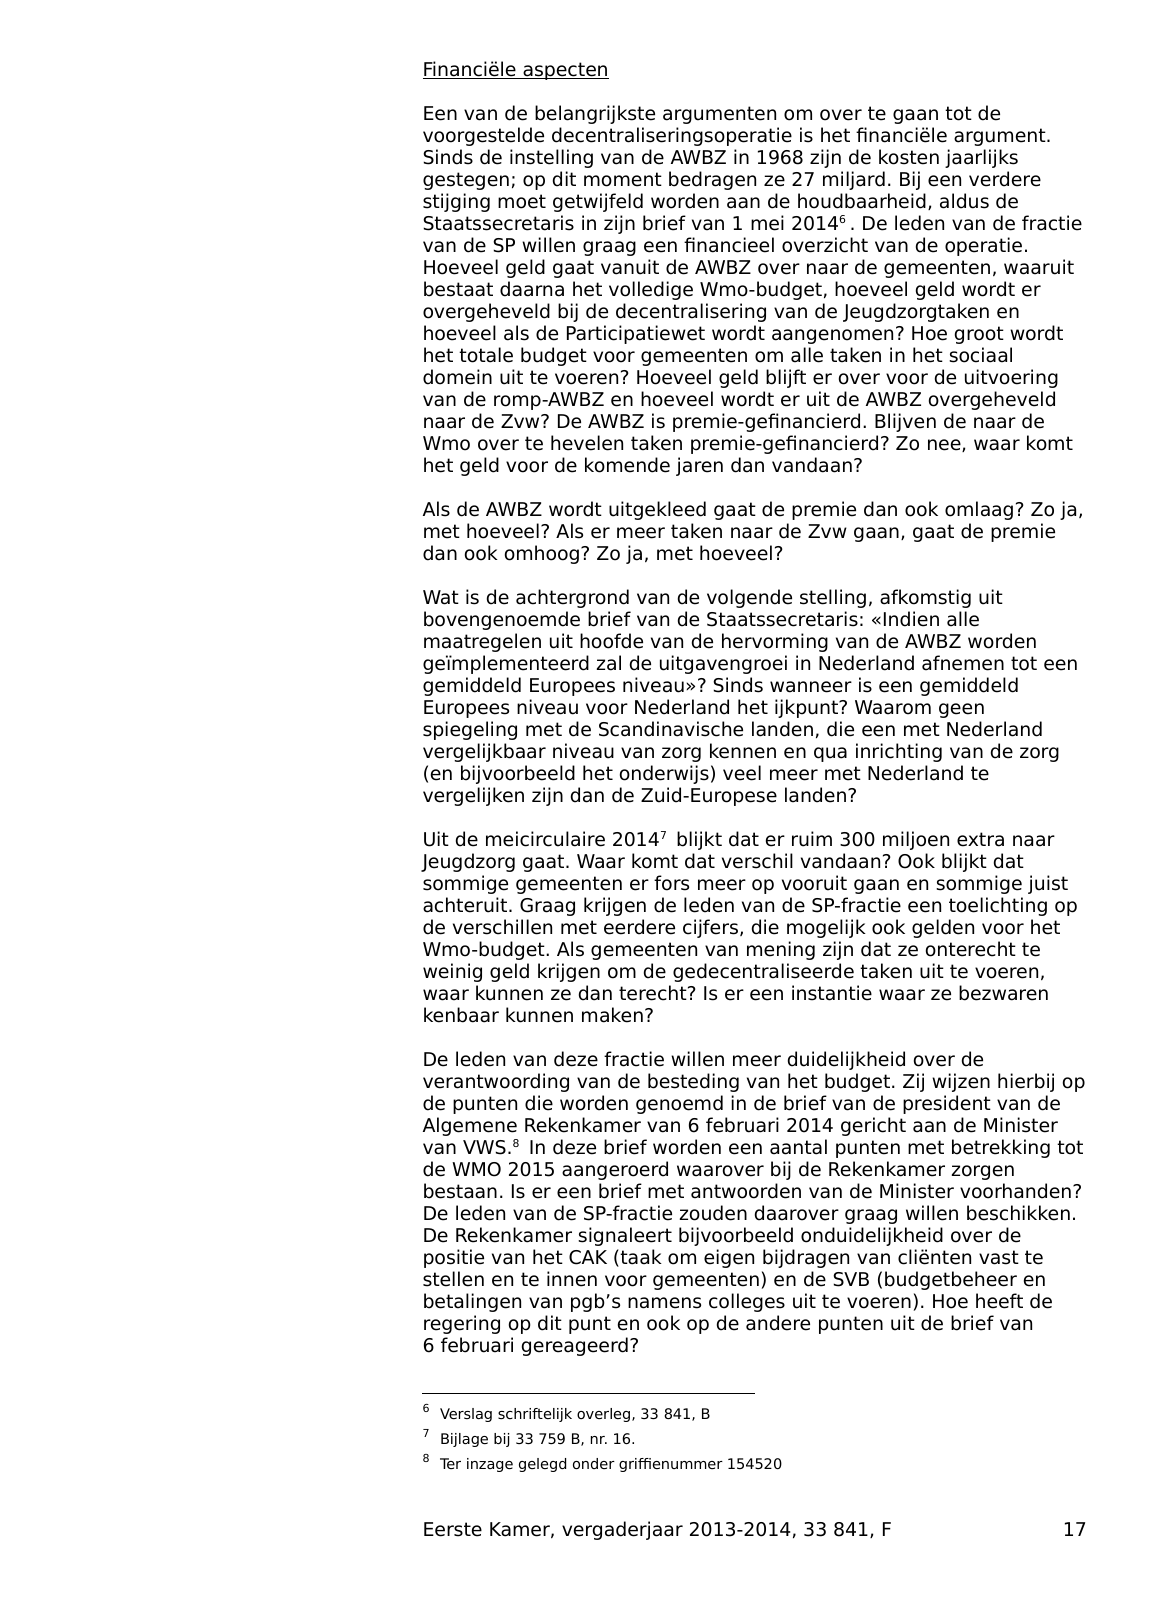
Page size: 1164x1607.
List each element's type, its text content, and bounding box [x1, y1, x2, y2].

text Een van de belangrijkste argumenten om over te gaan tot de voorgestelde decentraliseringsoperatie is het financiële argument. Sinds de instelling van de AWBZ in 1968 zijn de kosten jaarlijks gestegen; op dit moment bedragen ze 27 miljard. Bij een verdere stijging moet getwijfeld worden aan de houdbaarheid, aldus de Staatssecretaris in zijn brief van 1 mei 2014. De leden van de fractie van de SP willen graag een financieel overzicht van de operatie. Hoeveel geld gaat vanuit de AWBZ over naar de gemeenten, waaruit bestaat daarna het volledige Wmo-budget, hoeveel geld wordt er overgeheveld bij de decentralisering van de Jeugdzorgtaken en hoeveel als de Participatiewet wordt aangenomen? Hoe groot wordt het totale budget voor gemeenten om alle taken in het sociaal domein uit te voeren? Hoeveel geld blijft er over voor de uitvoering van de romp-AWBZ en hoeveel wordt er uit de AWBZ overgeheveld naar de Zvw? De AWBZ is premie-gefinancierd. Blijven de naar de Wmo over te hevelen taken premie-gefinancierd? Zo nee, waar komt het geld voor de komende jaren dan vandaan? [422, 103, 1087, 477]
text Ter inzage gelegd onder griffienummer 154520 [422, 1452, 1087, 1474]
text Als de AWBZ wordt uitgekleed gaat de premie dan ook omlaag? Zo ja, met hoeveel? Als er meer taken naar de Zvw gaan, gaat de premie dan ook omhoog? Zo ja, met hoeveel? [422, 499, 1087, 565]
text Uit de meicirculaire 2014 blijkt dat er ruim 300 miljoen extra naar Jeugdzorg gaat. Waar komt dat verschil vandaan? Ook blijkt dat sommige gemeenten er fors meer op vooruit gaan en sommige juist achteruit. Graag krijgen de leden van de SP-fractie een toelichting op de verschillen met eerdere cijfers, die mogelijk ook gelden voor het Wmo-budget. Als gemeenten van mening zijn dat ze onterecht te weinig geld krijgen om de gedecentraliseerde taken uit te voeren, waar kunnen ze dan terecht? Is er een instantie waar ze bezwaren kenbaar kunnen maken? [422, 829, 1087, 1027]
text Verslag schriftelijk overleg, 33 841, B [422, 1402, 1087, 1424]
subtitle Financiële aspecten [422, 59, 1087, 81]
text Wat is de achtergrond van de volgende stelling, afkomstig uit bovengenoemde brief van de Staatssecretaris: «Indien alle maatregelen uit hoofde van de hervorming van de AWBZ worden geïmplementeerd zal de uitgavengroei in Nederland afnemen tot een gemiddeld Europees niveau»? Sinds wanneer is een gemiddeld Europees niveau voor Nederland het ijkpunt? Waarom geen spiegeling met de Scandinavische landen, die een met Nederland vergelijkbaar niveau van zorg kennen en qua inrichting van de zorg (en bijvoorbeeld het onderwijs) veel meer met Nederland te vergelijken zijn dan de Zuid-Europese landen? [422, 587, 1087, 807]
text Bijlage bij 33 759 B, nr. 16. [422, 1427, 1087, 1449]
text De leden van deze fractie willen meer duidelijkheid over de verantwoording van de besteding van het budget. Zij wijzen hierbij op de punten die worden genoemd in de brief van de president van de Algemene Rekenkamer van 6 februari 2014 gericht aan de Minister van VWS. In deze brief worden een aantal punten met betrekking tot de WMO 2015 aangeroerd waarover bij de Rekenkamer zorgen bestaan. Is er een brief met antwoorden van de Minister voorhanden? De leden van de SP-fractie zouden daarover graag willen beschikken. De Rekenkamer signaleert bijvoorbeeld onduidelijkheid over de positie van het CAK (taak om eigen bijdragen van cliënten vast te stellen en te innen voor gemeenten) en de SVB (budgetbeheer en betalingen van pgb’s namens colleges uit te voeren). Hoe heeft de regering op dit punt en ook op de andere punten uit de brief van 6 februari gereageerd? [422, 1049, 1087, 1357]
